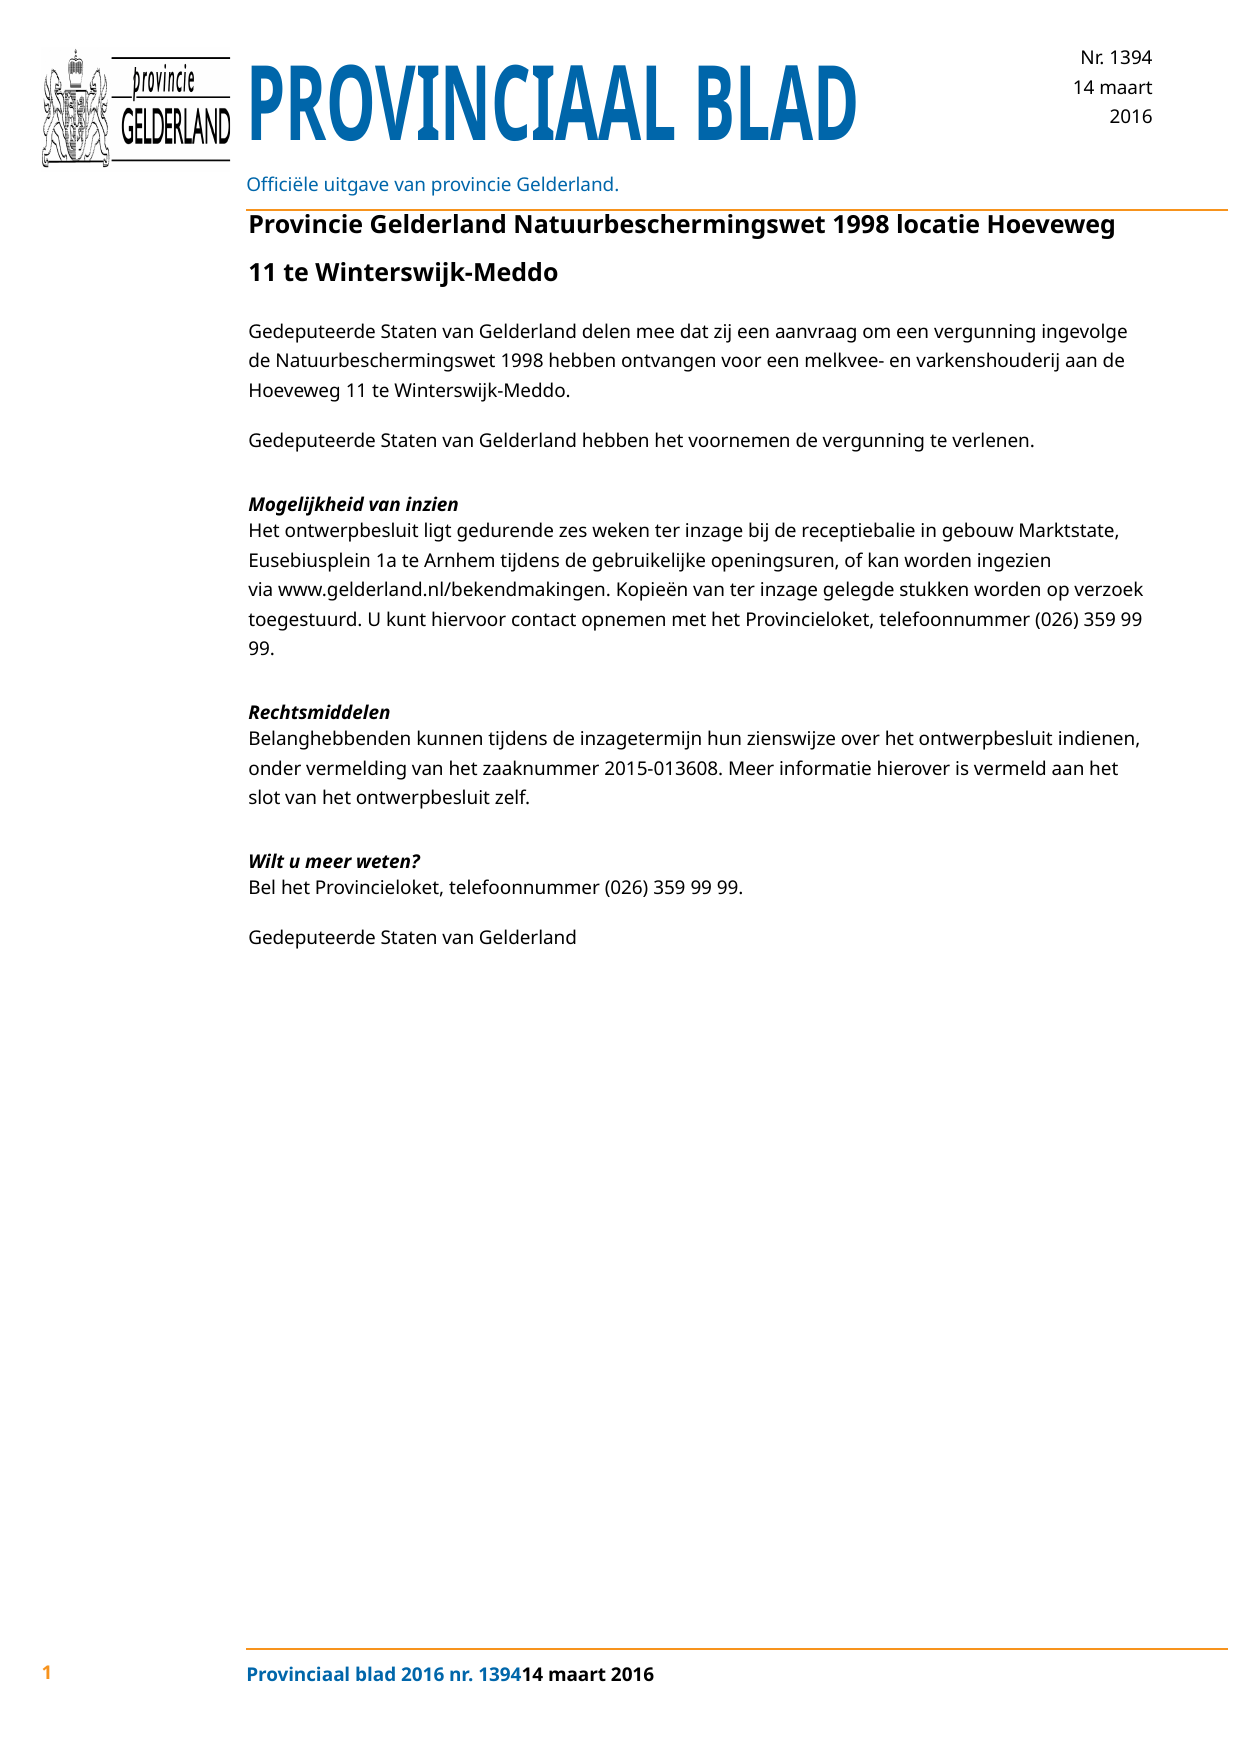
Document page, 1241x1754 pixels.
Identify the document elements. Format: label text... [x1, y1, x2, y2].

picture [41, 47, 231, 172]
text Mogelijkheid van inzien [248, 491, 1152, 517]
text Provincie Gelderland Natuurbeschermingswet 1998 locatie Hoeveweg 11 te Winterswijk-Meddo [248, 211, 1152, 288]
text Rechtsmiddelen [248, 699, 1152, 725]
text Wilt u meer weten? [248, 848, 1152, 874]
text Het ontwerpbesluit ligt gedurende zes weken ter inzage bij de receptiebalie in gebouw Marktstate, Eusebiusplein 1a te Arnhem tijdens de gebruikelijke openingsuren, of kan worden ingezien via www.gelderland.nl/bekendmakingen. Kopieën van ter inzage gelegde stukken worden op verzoek toegestuurd. U kunt hiervoor contact opnemen met het Provincieloket, telefoonnummer (026) 359 99 99. [248, 517, 1152, 661]
text Gedeputeerde Staten van Gelderland [248, 924, 1152, 950]
text Gedeputeerde Staten van Gelderland delen mee dat zij een aanvraag om een vergunning ingevolge de Natuurbeschermingswet 1998 hebben ontvangen voor een melkvee- en varkenshouderij aan de Hoeveweg 11 te Winterswijk-Meddo. [248, 318, 1152, 403]
text Belanghebbenden kunnen tijdens de inzagetermijn hun zienswijze over het ontwerpbesluit indienen, onder vermelding van het zaaknummer 2015-013608. Meer informatie hierover is vermeld aan het slot van het ontwerpbesluit zelf. [248, 725, 1152, 810]
text Bel het Provincieloket, telefoonnummer (026) 359 99 99. [248, 874, 1152, 900]
text Gedeputeerde Staten van Gelderland hebben het voornemen de vergunning te verlenen. [248, 427, 1152, 453]
